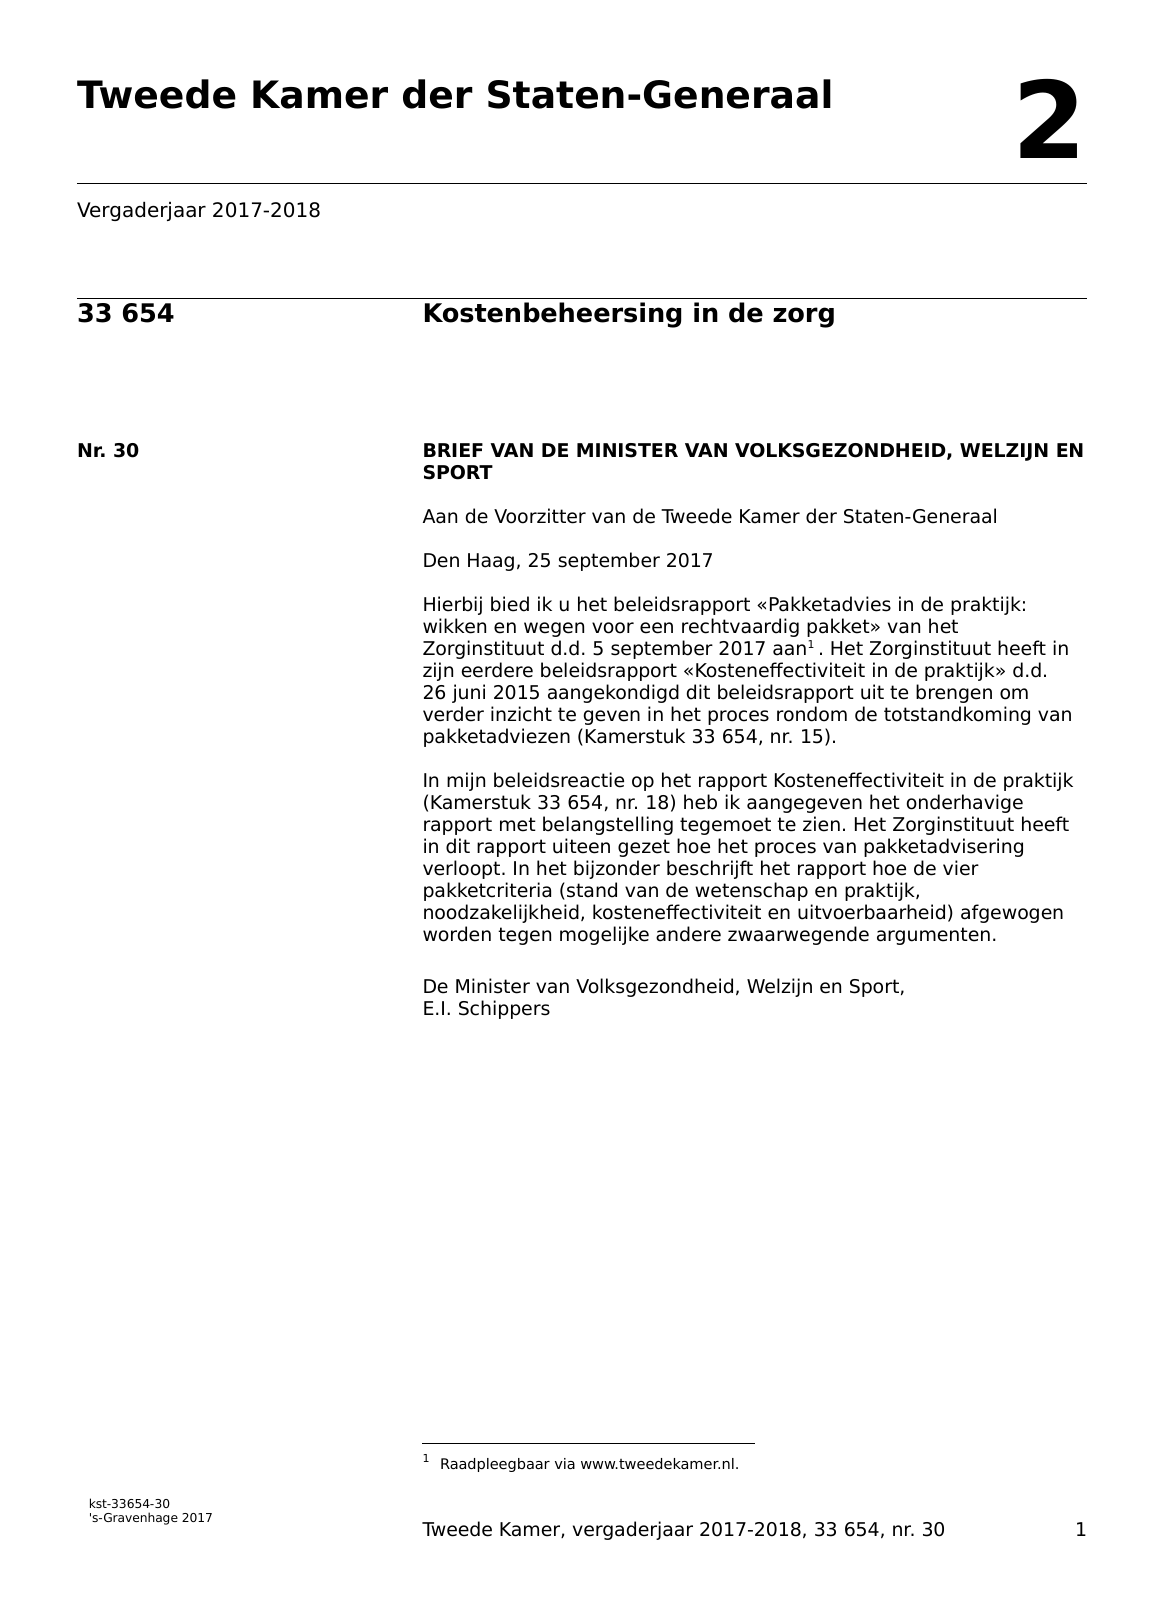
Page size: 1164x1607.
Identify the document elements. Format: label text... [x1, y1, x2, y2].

text Hierbij bied ik u het beleidsrapport «Pakketadvies in de praktijk: wikken en wegen voor een rechtvaardig pakket» van het Zorginstituut d.d. 5 september 2017 aan. Het Zorginstituut heeft in zijn eerdere beleidsrapport «Kosteneffectiviteit in de praktijk» d.d. 26 juni 2015 aangekondigd dit beleidsrapport uit te brengen om verder inzicht te geven in het proces rondom de totstandkoming van pakketadviezen (Kamerstuk 33 654, nr. 15). [422, 594, 1087, 748]
text In mijn beleidsreactie op het rapport Kosteneffectiviteit in de praktijk (Kamerstuk 33 654, nr. 18) heb ik aangegeven het onderhavige rapport met belangstelling tegemoet te zien. Het Zorginstituut heeft in dit rapport uiteen gezet hoe het proces van pakketadvisering verloopt. In het bijzonder beschrijft het rapport hoe de vier pakketcriteria (stand van de wetenschap en praktijk, noodzakelijkheid, kosteneffectiviteit en uitvoerbaarheid) afgewogen worden tegen mogelijke andere zwaarwegende argumenten. [422, 770, 1087, 946]
text Den Haag, 25 september 2017 [422, 550, 1087, 572]
subtitle 33 654 Kostenbeheersing in de zorg [77, 299, 1087, 329]
subtitle Nr. 30 BRIEF VAN DE MINISTER VAN VOLKSGEZONDHEID, WELZIJN EN SPORT [77, 440, 1087, 484]
table_header Tweede Kamer der Staten-Generaal [77, 59, 886, 183]
table_cell Vergaderjaar 2017-2018 [77, 184, 1087, 298]
text 's-Gravenhage 2017 [88, 1511, 323, 1525]
text kst-33654-30 [88, 1497, 323, 1511]
text Aan de Voorzitter van de Tweede Kamer der Staten-Generaal [422, 506, 1087, 528]
text Raadpleegbaar via www.tweedekamer.nl. [422, 1452, 1087, 1474]
text De Minister van Volksgezondheid, Welzijn en Sport, E.I. Schippers [422, 976, 1087, 1020]
table_header 2 [886, 59, 1087, 183]
